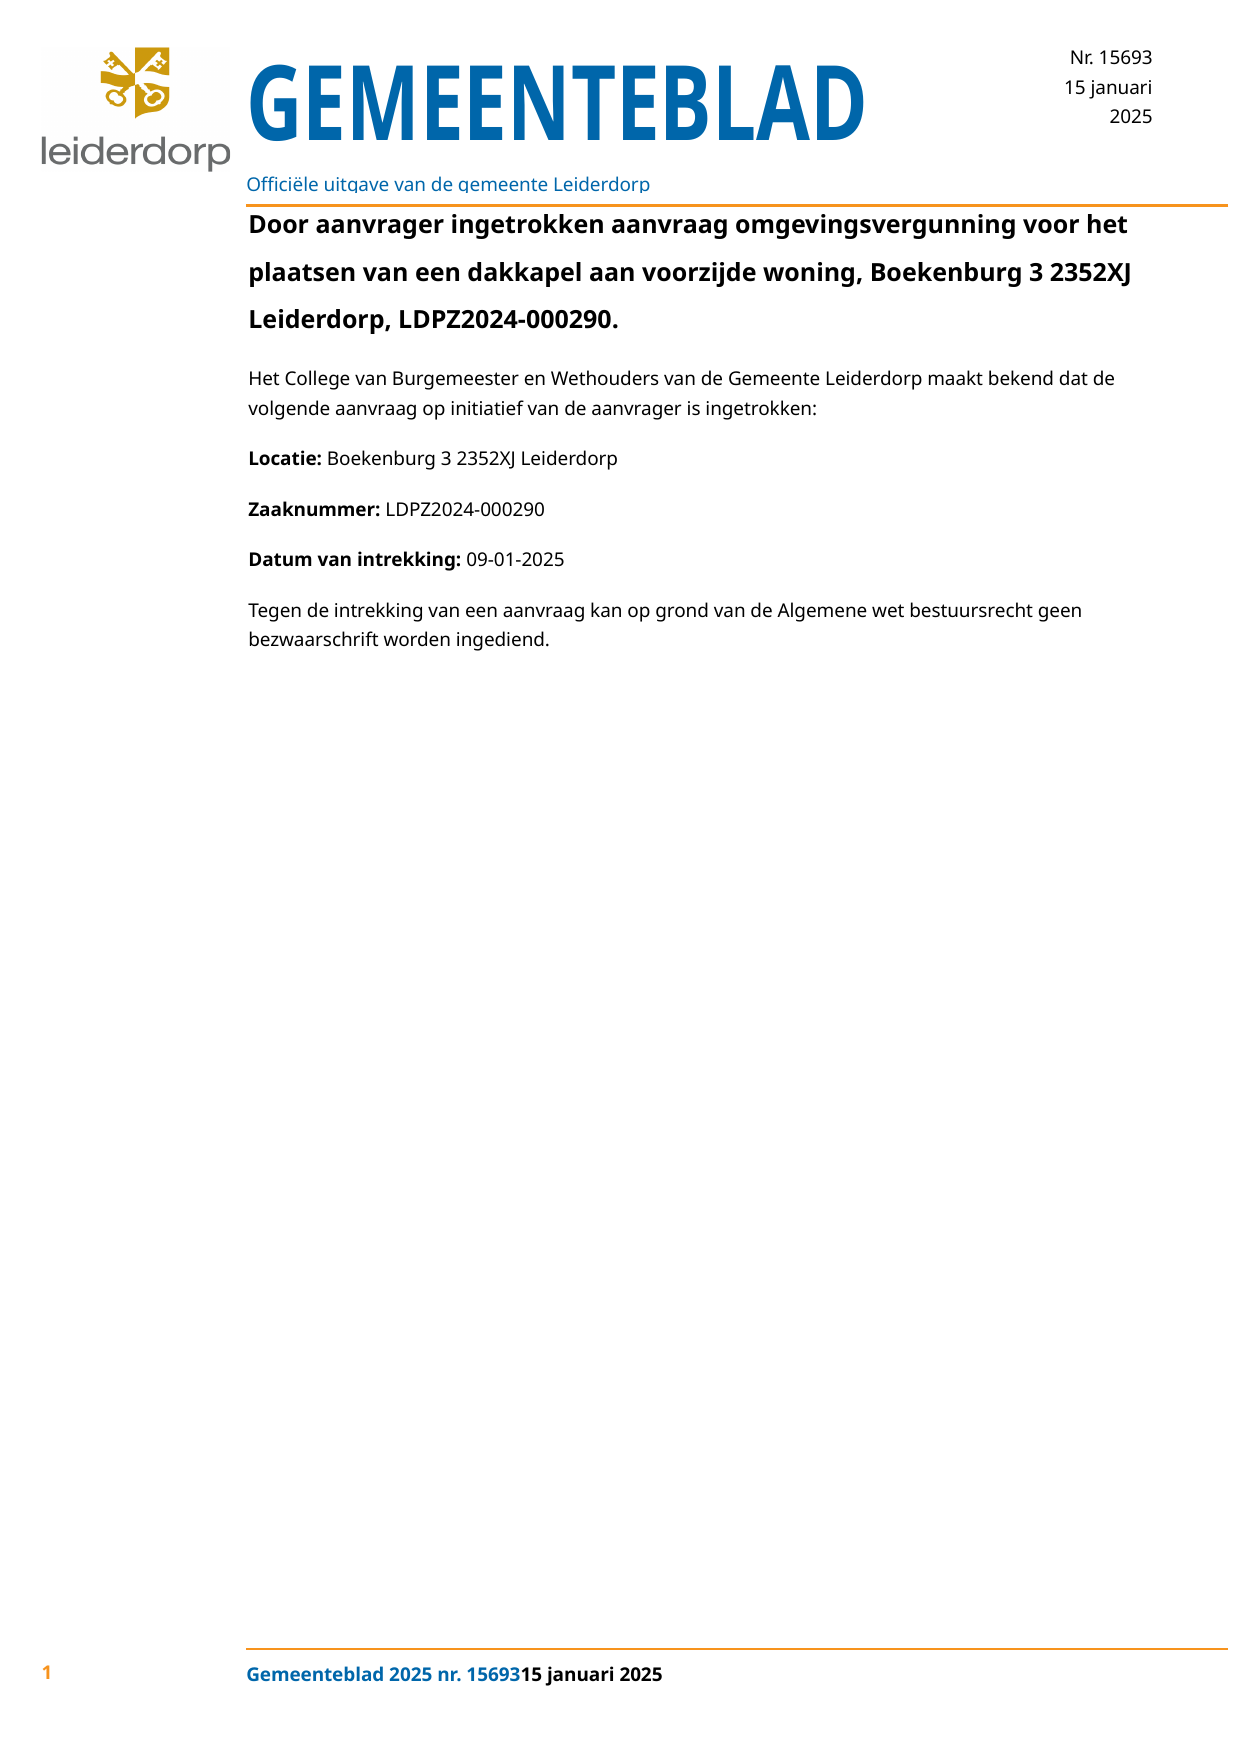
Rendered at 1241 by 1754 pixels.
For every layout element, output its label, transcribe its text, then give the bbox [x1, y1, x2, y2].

picture [41, 47, 231, 172]
text Datum van intrekking: 09-01-2025 [248, 546, 1152, 572]
text Het College van Burgemeester en Wethouders van de Gemeente Leiderdorp maakt bekend dat de volgende aanvraag op initiatief van de aanvrager is ingetrokken: [248, 366, 1152, 421]
text Door aanvrager ingetrokken aanvraag omgevingsvergunning voor het plaatsen van een dakkapel aan voorzijde woning, Boekenburg 3 2352XJ Leiderdorp, LDPZ2024-000290. [248, 207, 1152, 336]
text Tegen de intrekking van een aanvraag kan op grond van de Algemene wet bestuursrecht geen bezwaarschrift worden ingediend. [248, 597, 1152, 652]
text Locatie: Boekenburg 3 2352XJ Leiderdorp [248, 446, 1152, 471]
text Zaaknummer: LDPZ2024-000290 [248, 496, 1152, 522]
